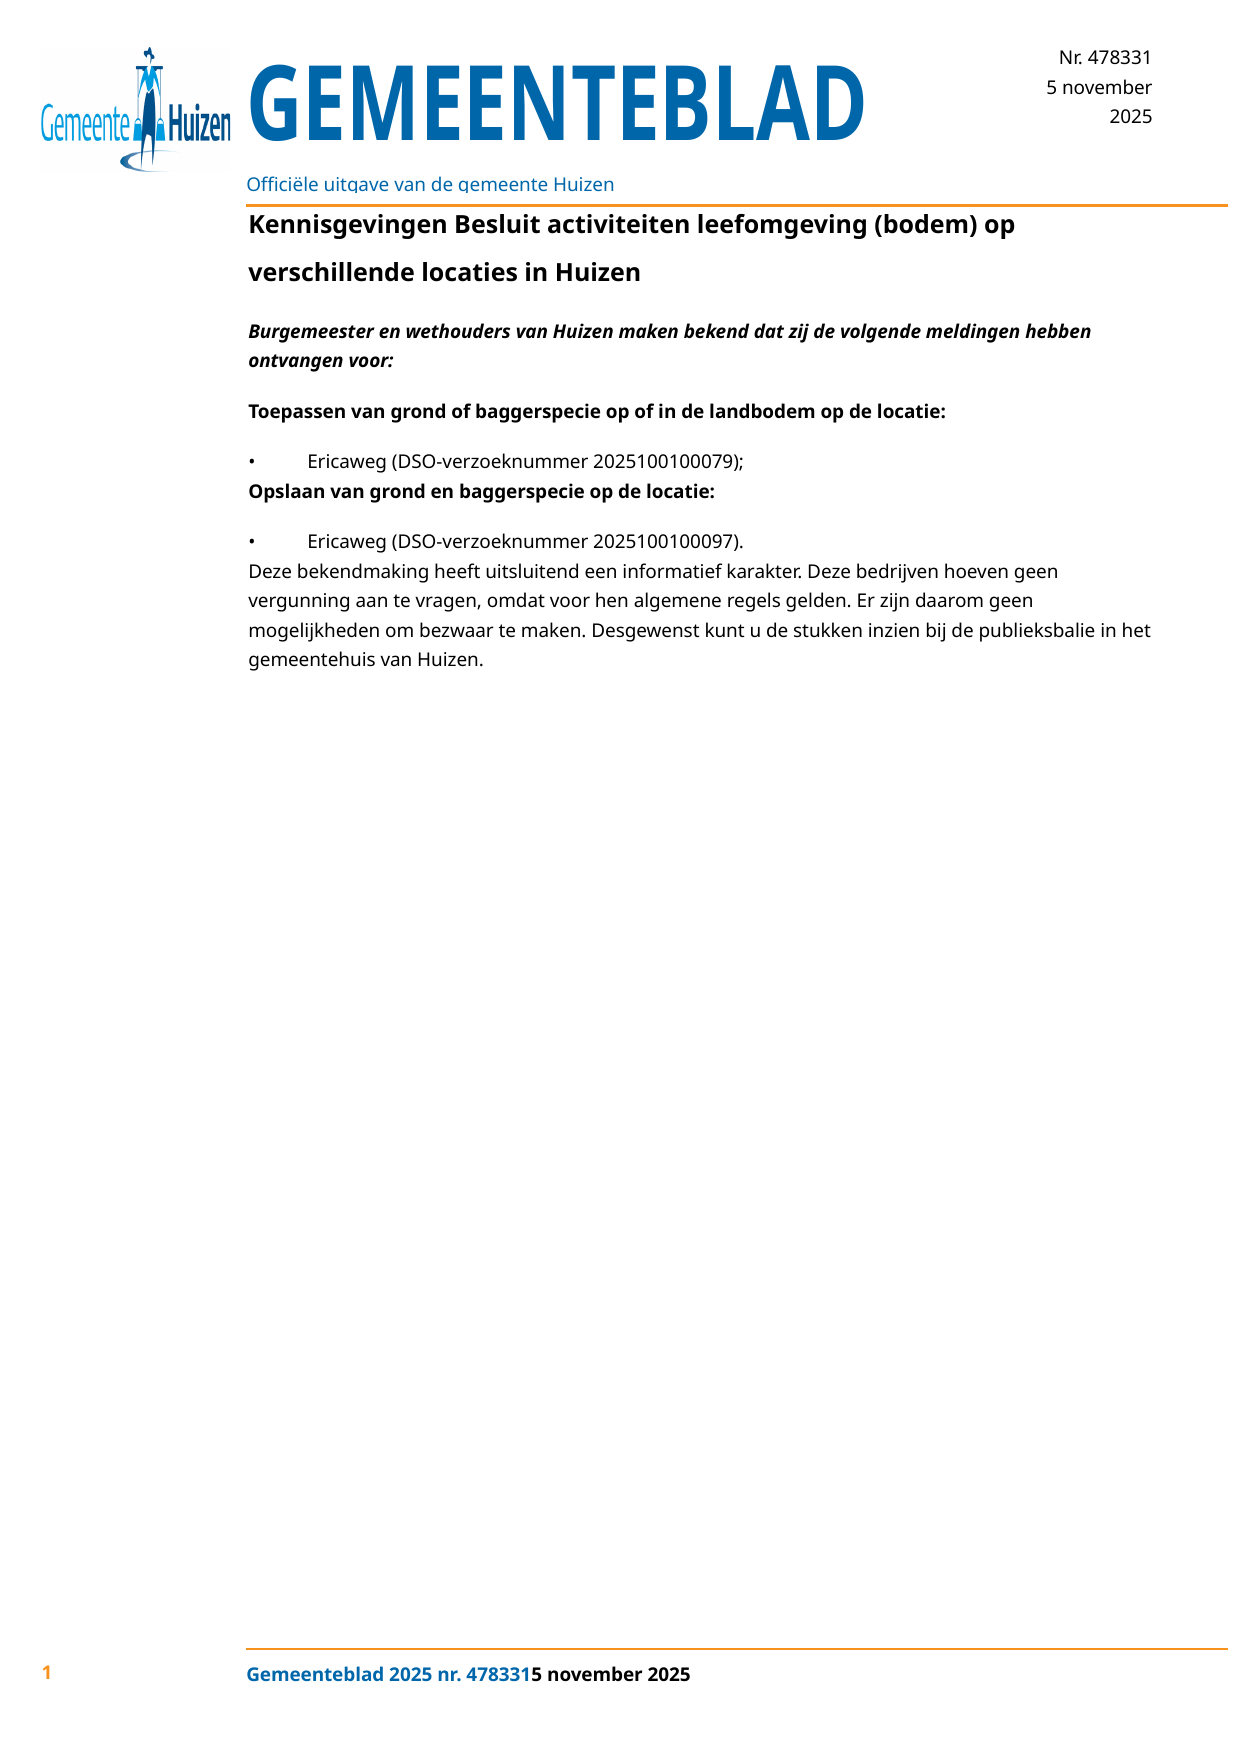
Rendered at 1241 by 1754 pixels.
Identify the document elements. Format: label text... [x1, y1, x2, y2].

list Ericaweg (DSO-verzoeknummer 2025100100079); [248, 448, 1152, 474]
text Deze bekendmaking heeft uitsluitend een informatief karakter. Deze bedrijven hoeven geen vergunning aan te vragen, omdat voor hen algemene regels gelden. Er zijn daarom geen mogelijkheden om bezwaar te maken. Desgewenst kunt u de stukken inzien bij de publieksbalie in het gemeentehuis van Huizen. [248, 558, 1152, 672]
text Toepassen van grond of baggerspecie op of in de landbodem op de locatie: [248, 398, 1152, 424]
text Opslaan van grond en baggerspecie op de locatie: [248, 478, 1152, 504]
list Ericaweg (DSO-verzoeknummer 2025100100097). [248, 528, 1152, 554]
text Burgemeester en wethouders van Huizen maken bekend dat zij de volgende meldingen hebben ontvangen voor: [248, 318, 1152, 373]
picture [41, 47, 231, 172]
text Kennisgevingen Besluit activiteiten leefomgeving (bodem) op verschillende locaties in Huizen [248, 207, 1152, 288]
